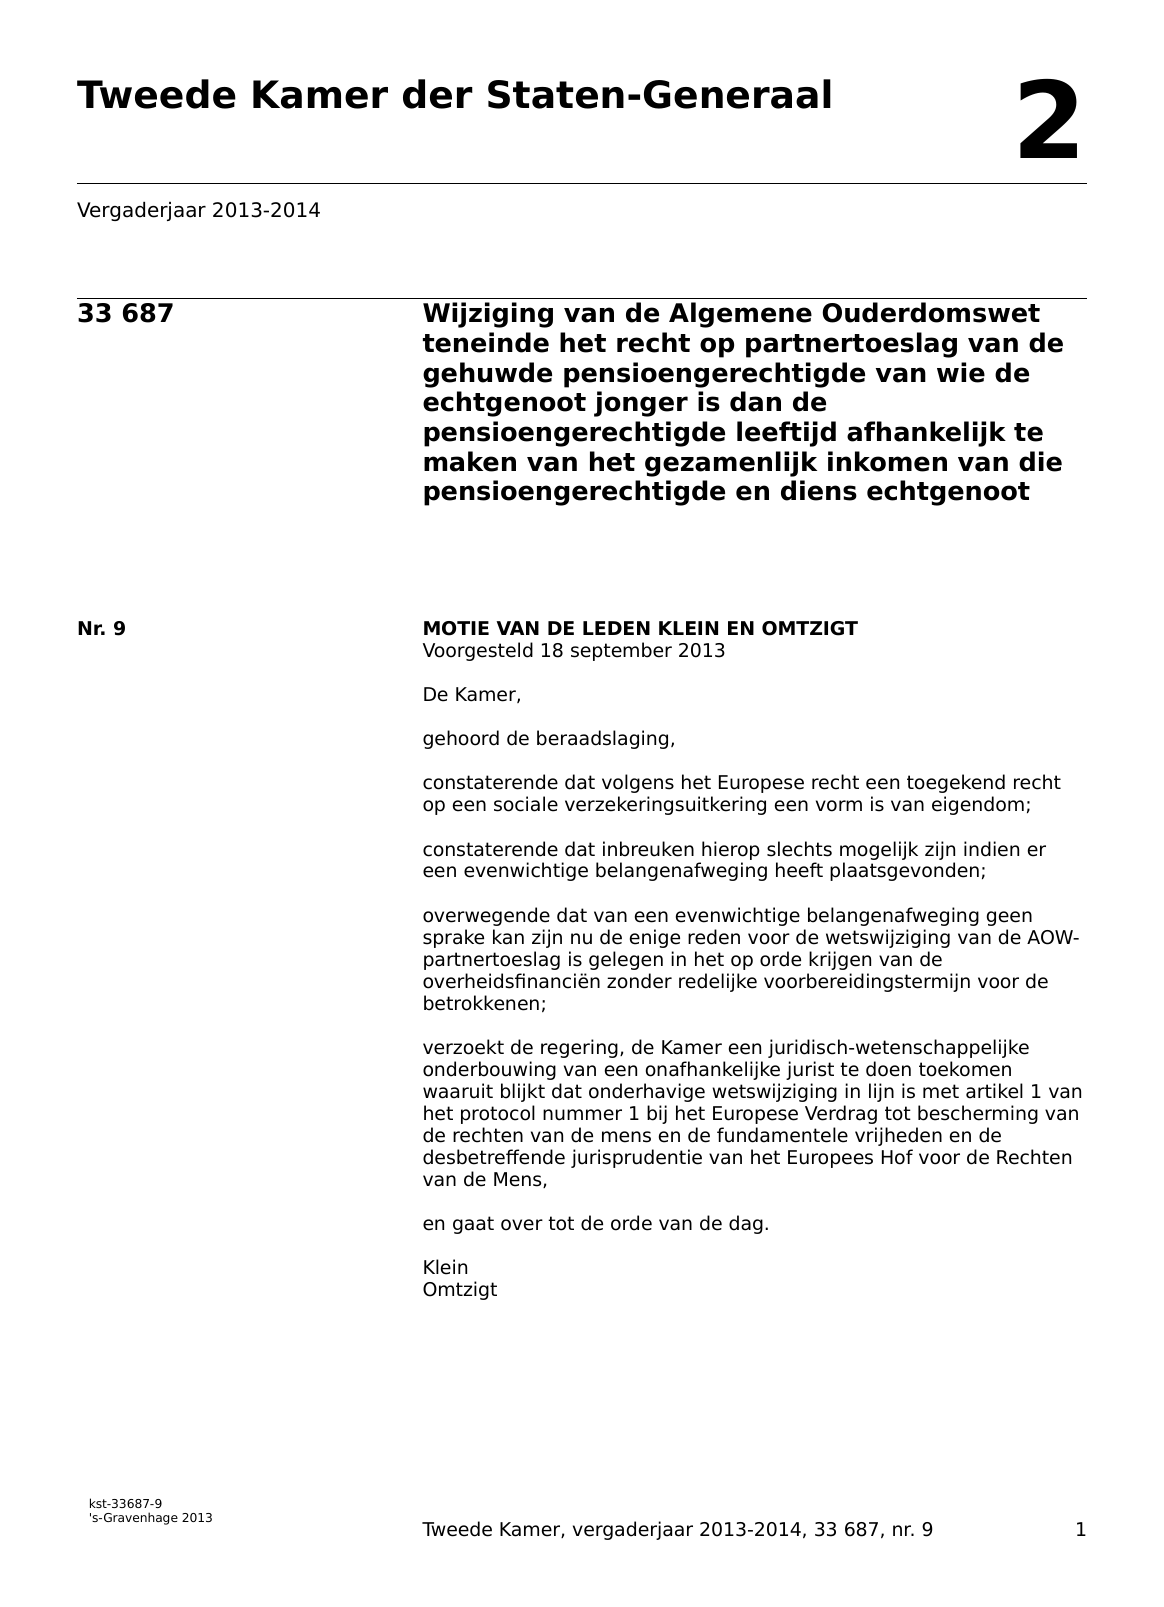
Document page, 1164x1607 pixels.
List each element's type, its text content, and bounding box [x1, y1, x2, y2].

text verzoekt de regering, de Kamer een juridisch-wetenschappelijke onderbouwing van een onafhankelijke jurist te doen toekomen waaruit blijkt dat onderhavige wetswijziging in lijn is met artikel 1 van het protocol nummer 1 bij het Europese Verdrag tot bescherming van de rechten van de mens en de fundamentele vrijheden en de desbetreffende jurisprudentie van het Europees Hof voor de Rechten van de Mens, [422, 1037, 1087, 1191]
subtitle 33 687 Wijziging van de Algemene Ouderdomswet teneinde het recht op partnertoeslag van de gehuwde pensioengerechtigde van wie de echtgenoot jonger is dan de pensioengerechtigde leeftijd afhankelijk te maken van het gezamenlijk inkomen van die pensioengerechtigde en diens echtgenoot [77, 299, 1087, 507]
text overwegende dat van een evenwichtige belangenafweging geen sprake kan zijn nu de enige reden voor de wetswijziging van de AOW-partnertoeslag is gelegen in het op orde krijgen van de overheidsfinanciën zonder redelijke voorbereidingstermijn voor de betrokkenen; [422, 904, 1087, 1014]
text Voorgesteld 18 september 2013 [422, 640, 1087, 662]
table_cell Vergaderjaar 2013-2014 [77, 184, 1087, 298]
text 's-Gravenhage 2013 [88, 1511, 323, 1525]
text kst-33687-9 [88, 1497, 323, 1511]
text Omtzigt [422, 1279, 1087, 1301]
text constaterende dat volgens het Europese recht een toegekend recht op een sociale verzekeringsuitkering een vorm is van eigendom; [422, 772, 1087, 816]
text Klein [422, 1257, 1087, 1279]
text en gaat over tot de orde van de dag. [422, 1213, 1087, 1235]
table_header Tweede Kamer der Staten-Generaal [77, 59, 886, 183]
table_header 2 [886, 59, 1087, 183]
text constaterende dat inbreuken hierop slechts mogelijk zijn indien er een evenwichtige belangenafweging heeft plaatsgevonden; [422, 838, 1087, 882]
text gehoord de beraadslaging, [422, 728, 1087, 750]
text De Kamer, [422, 684, 1087, 706]
subtitle Nr. 9 MOTIE VAN DE LEDEN KLEIN EN OMTZIGT [77, 618, 1087, 640]
